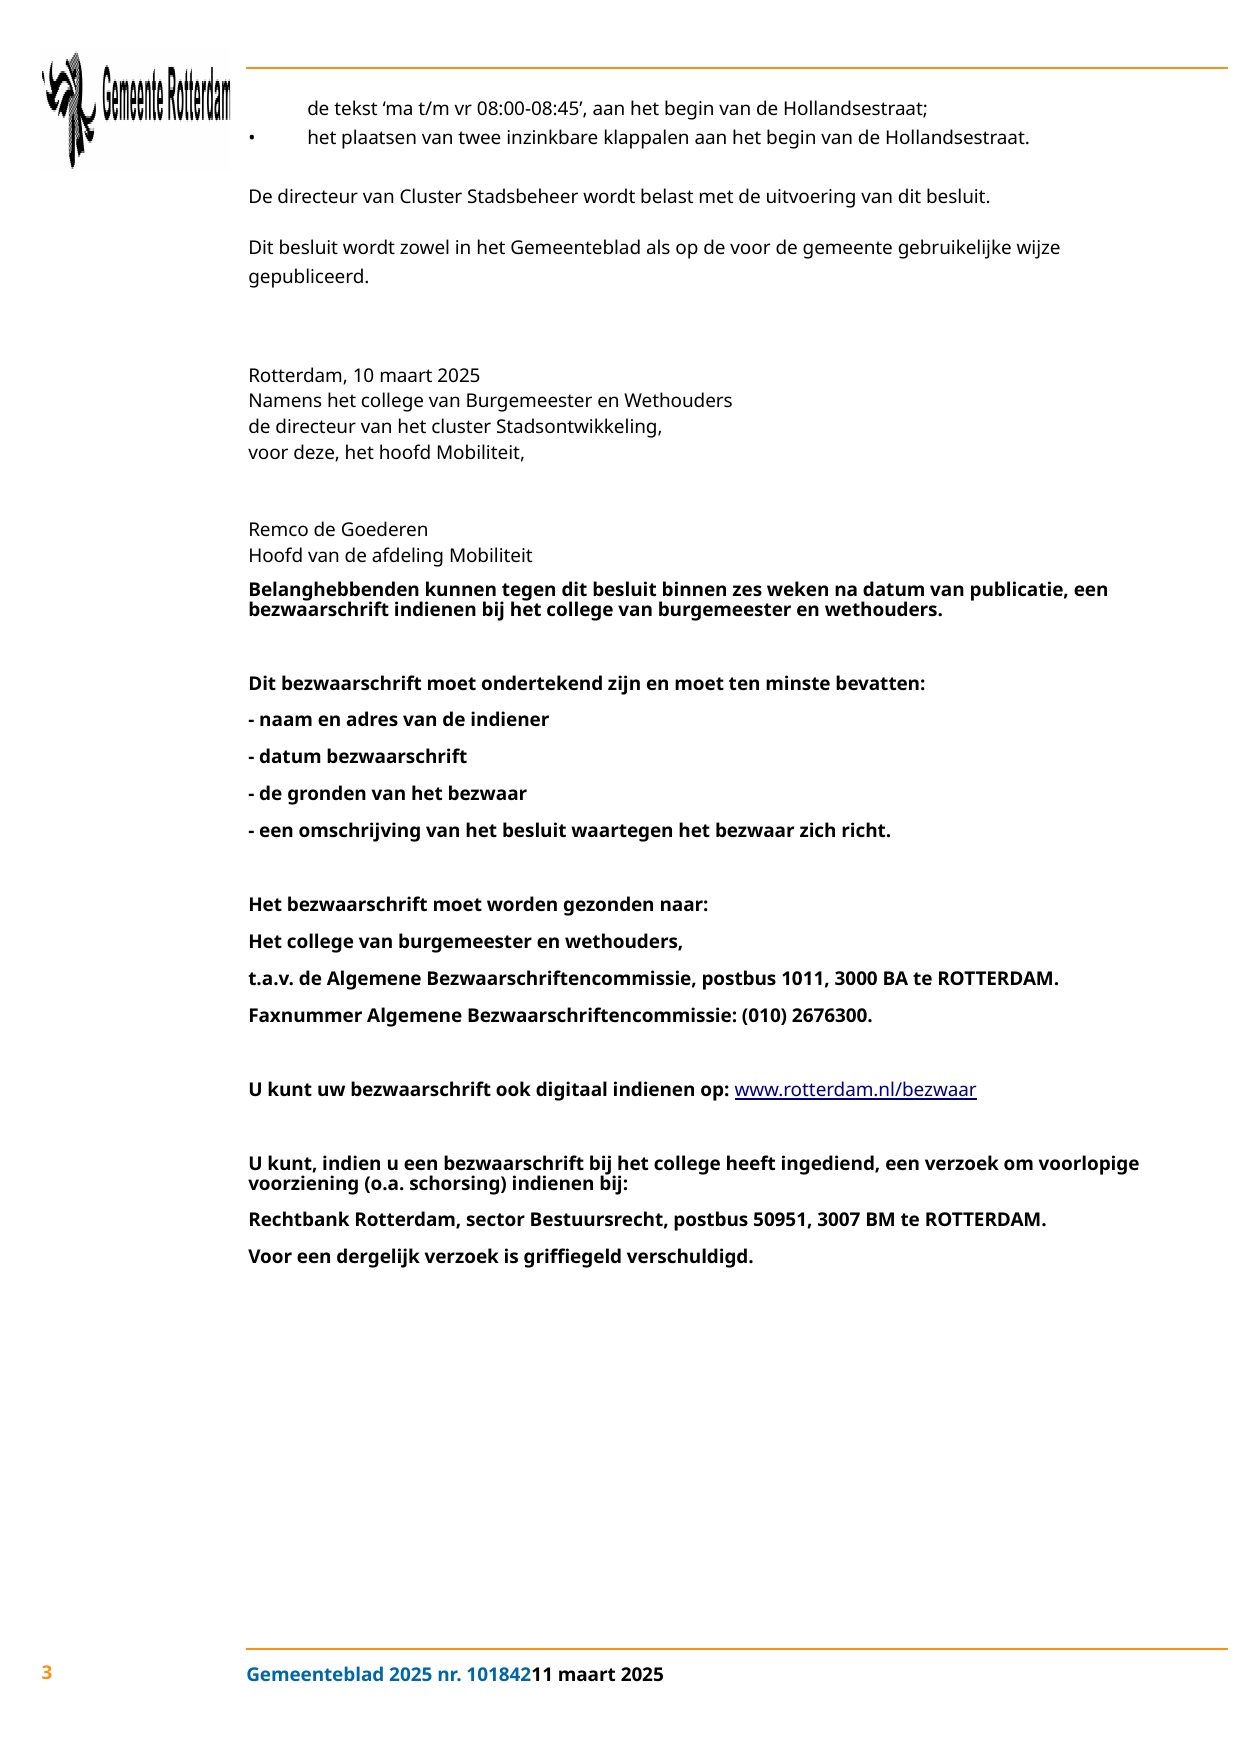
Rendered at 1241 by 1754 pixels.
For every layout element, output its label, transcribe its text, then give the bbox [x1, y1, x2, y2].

text - naam en adres van de indiener [248, 711, 1152, 731]
text De directeur van Cluster Stadsbeheer wordt belast met de uitvoering van dit besluit. [248, 183, 1152, 209]
text - een omschrijving van het besluit waartegen het bezwaar zich richt. [248, 822, 1152, 842]
text Rotterdam, 10 maart 2025 [248, 362, 1152, 387]
text Rechtbank Rotterdam, sector Bestuursrecht, postbus 50951, 3007 BM te ROTTERDAM. [248, 1211, 1152, 1231]
text Namens het college van Burgemeester en Wethouders [248, 387, 1152, 413]
text Dit bezwaarschrift moet ondertekend zijn en moet ten minste bevatten: [248, 674, 1152, 694]
text Het bezwaarschrift moet worden gezonden naar: [248, 896, 1152, 916]
text t.a.v. de Algemene Bezwaarschriftencommissie, postbus 1011, 3000 BA te ROTTERDAM. [248, 970, 1152, 989]
text Het college van burgemeester en wethouders, [248, 933, 1152, 953]
text Voor een dergelijk verzoek is griffiegeld verschuldigd. [248, 1248, 1152, 1268]
list het plaatsen van twee inzinkbare klappalen aan het begin van de Hollandsestraat. [248, 124, 1152, 150]
text Dit besluit wordt zowel in het Gemeenteblad als op de voor de gemeente gebruikelijke wijze gepubliceerd. [248, 234, 1152, 289]
list de tekst ‘ma t/m vr 08:00-08:45’, aan het begin van de Hollandsestraat; [248, 95, 1152, 121]
text voor deze, het hoofd Mobiliteit, [248, 439, 1152, 465]
text U kunt uw bezwaarschrift ook digitaal indienen op: www.rotterdam.nl/bezwaar [248, 1081, 1152, 1101]
text - datum bezwaarschrift [248, 748, 1152, 768]
text Faxnummer Algemene Bezwaarschriftencommissie: (010) 2676300. [248, 1007, 1152, 1027]
text de directeur van het cluster Stadsontwikkeling, [248, 413, 1152, 439]
text Remco de Goederen [248, 516, 1152, 542]
text - de gronden van het bezwaar [248, 785, 1152, 805]
text U kunt, indien u een bezwaarschrift bij het college heeft ingediend, een verzoek om voorlopige voorziening (o.a. schorsing) indienen bij: [248, 1155, 1152, 1194]
text Belanghebbenden kunnen tegen dit besluit binnen zes weken na datum van publicatie, een bezwaarschrift indienen bij het college van burgemeester en wethouders. [248, 581, 1152, 620]
text Hoofd van de afdeling Mobiliteit [248, 542, 1152, 568]
picture [41, 47, 231, 172]
